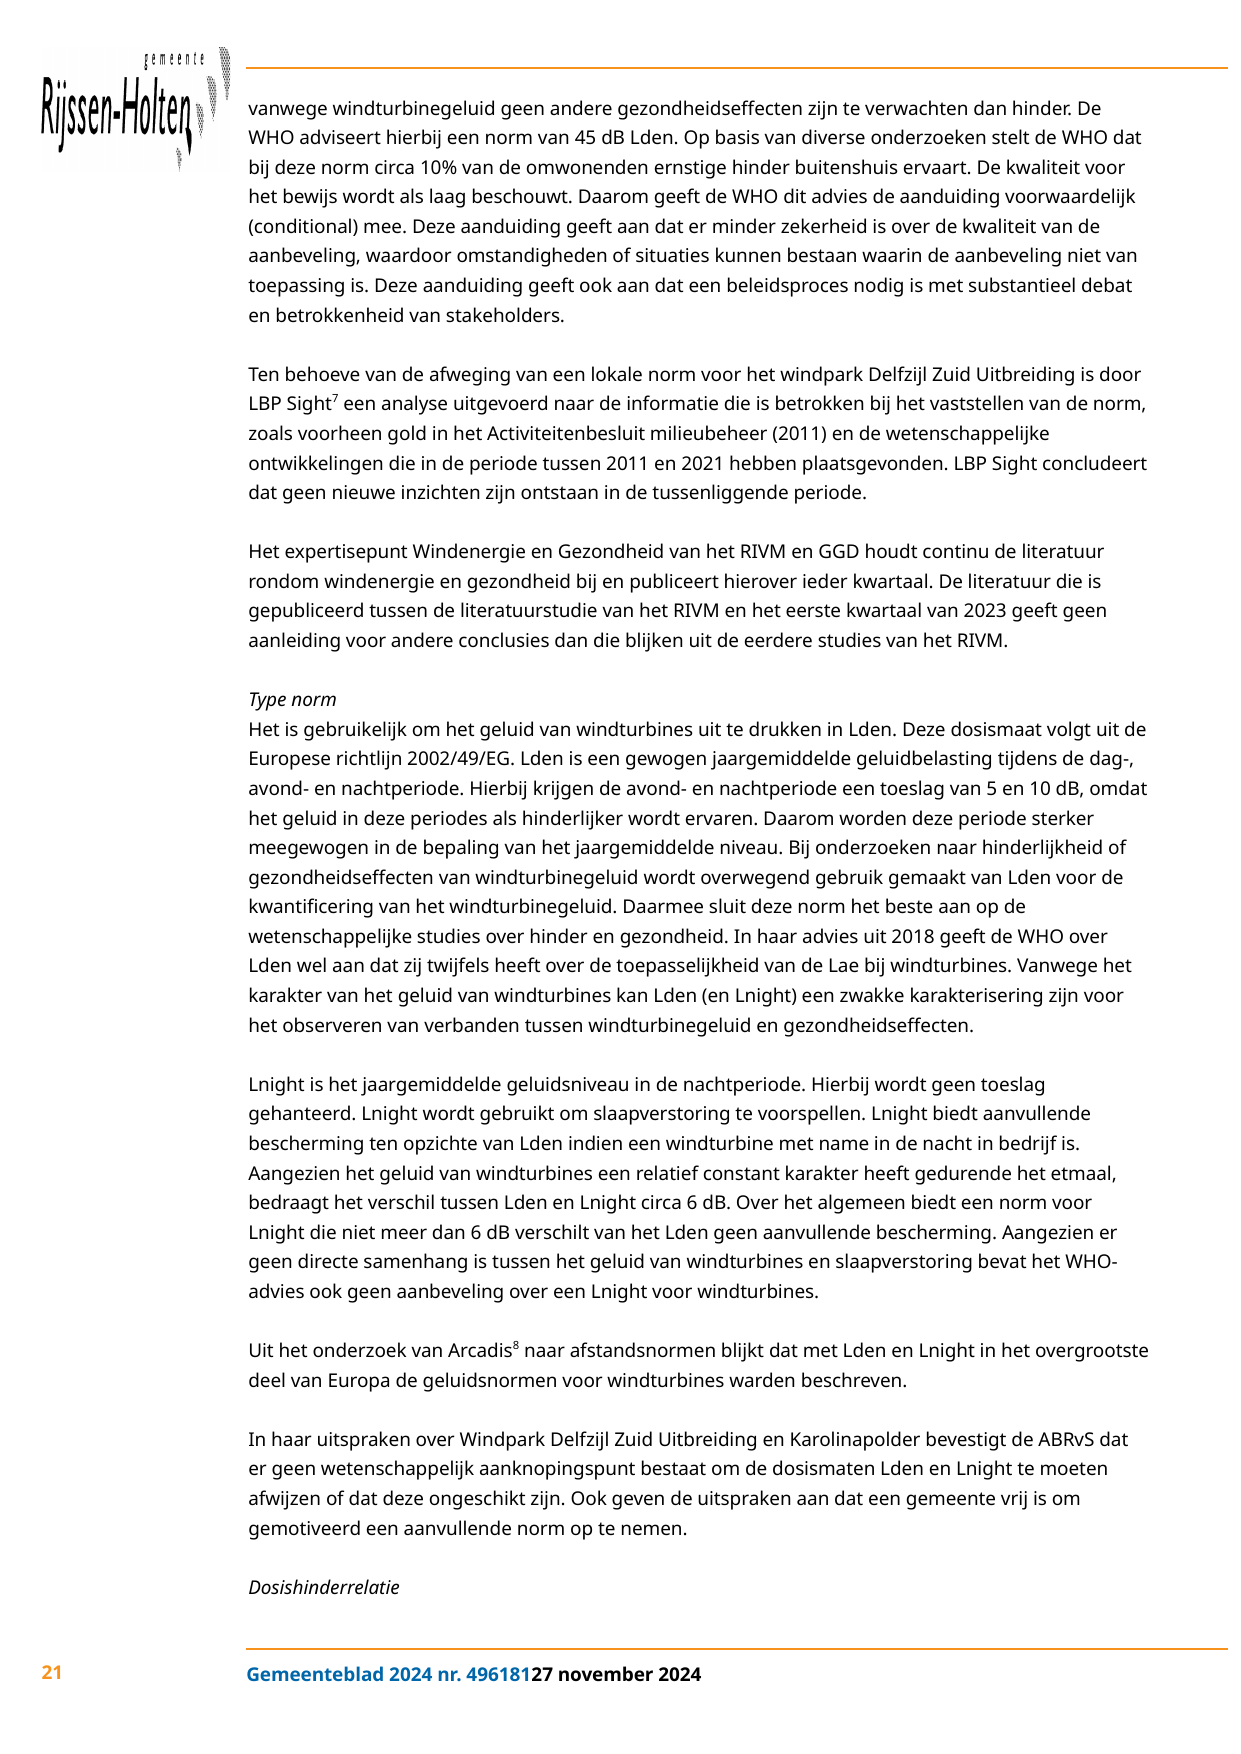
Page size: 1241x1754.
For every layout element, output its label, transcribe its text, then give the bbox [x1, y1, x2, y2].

picture [41, 47, 231, 172]
text Type norm [248, 686, 1152, 712]
text Dosishinderrelatie [248, 1574, 1152, 1600]
text Lnight is het jaargemiddelde geluidsniveau in de nachtperiode. Hierbij wordt geen toeslag gehanteerd. Lnight wordt gebruikt om slaapverstoring te voorspellen. Lnight biedt aanvullende bescherming ten opzichte van Lden indien een windturbine met name in de nacht in bedrijf is. Aangezien het geluid van windturbines een relatief constant karakter heeft gedurende het etmaal, bedraagt het verschil tussen Lden en Lnight circa 6 dB. Over het algemeen biedt een norm voor Lnight die niet meer dan 6 dB verschilt van het Lden geen aanvullende bescherming. Aangezien er geen directe samenhang is tussen het geluid van windturbines en slaapverstoring bevat het WHO-advies ook geen aanbeveling over een Lnight voor windturbines. [248, 1071, 1152, 1304]
text In haar uitspraken over Windpark Delfzijl Zuid Uitbreiding en Karolinapolder bevestigt de ABRvS dat er geen wetenschappelijk aanknopingspunt bestaat om de dosismaten Lden en Lnight te moeten afwijzen of dat deze ongeschikt zijn. Ook geven de uitspraken aan dat een gemeente vrij is om gemotiveerd een aanvullende norm op te nemen. [248, 1426, 1152, 1541]
text vanwege windturbinegeluid geen andere gezondheidseffecten zijn te verwachten dan hinder. De WHO adviseert hierbij een norm van 45 dB Lden. Op basis van diverse onderzoeken stelt de WHO dat bij deze norm circa 10% van de omwonenden ernstige hinder buitenshuis ervaart. De kwaliteit voor het bewijs wordt als laag beschouwt. Daarom geeft de WHO dit advies de aanduiding voorwaardelijk (conditional) mee. Deze aanduiding geeft aan dat er minder zekerheid is over de kwaliteit van de aanbeveling, waardoor omstandigheden of situaties kunnen bestaan waarin de aanbeveling niet van toepassing is. Deze aanduiding geeft ook aan dat een beleidsproces nodig is met substantieel debat en betrokkenheid van stakeholders. [248, 95, 1152, 328]
text Het expertisepunt Windenergie en Gezondheid van het RIVM en GGD houdt continu de literatuur rondom windenergie en gezondheid bij en publiceert hierover ieder kwartaal. De literatuur die is gepubliceerd tussen de literatuurstudie van het RIVM en het eerste kwartaal van 2023 geeft geen aanleiding voor andere conclusies dan die blijken uit de eerdere studies van het RIVM. [248, 538, 1152, 653]
text Het is gebruikelijk om het geluid van windturbines uit te drukken in Lden. Deze dosismaat volgt uit de Europese richtlijn 2002/49/EG. Lden is een gewogen jaargemiddelde geluidbelasting tijdens de dag-, avond- en nachtperiode. Hierbij krijgen de avond- en nachtperiode een toeslag van 5 en 10 dB, omdat het geluid in deze periodes als hinderlijker wordt ervaren. Daarom worden deze periode sterker meegewogen in de bepaling van het jaargemiddelde niveau. Bij onderzoeken naar hinderlijkheid of gezondheidseffecten van windturbinegeluid wordt overwegend gebruik gemaakt van Lden voor de kwantificering van het windturbinegeluid. Daarmee sluit deze norm het beste aan op de wetenschappelijke studies over hinder en gezondheid. In haar advies uit 2018 geeft de WHO over Lden wel aan dat zij twijfels heeft over de toepasselijkheid van de Lae bij windturbines. Vanwege het karakter van het geluid van windturbines kan Lden (en Lnight) een zwakke karakterisering zijn voor het observeren van verbanden tussen windturbinegeluid en gezondheidseffecten. [248, 716, 1152, 1038]
text Ten behoeve van de afweging van een lokale norm voor het windpark Delfzijl Zuid Uitbreiding is door LBP Sight7 een analyse uitgevoerd naar de informatie die is betrokken bij het vaststellen van de norm, zoals voorheen gold in het Activiteitenbesluit milieubeheer (2011) en de wetenschappelijke ontwikkelingen die in de periode tussen 2011 en 2021 hebben plaatsgevonden. LBP Sight concludeert dat geen nieuwe inzichten zijn ontstaan in de tussenliggende periode. [248, 361, 1152, 505]
text Uit het onderzoek van Arcadis8 naar afstandsnormen blijkt dat met Lden en Lnight in het overgrootste deel van Europa de geluidsnormen voor windturbines warden beschreven. [248, 1337, 1152, 1393]
